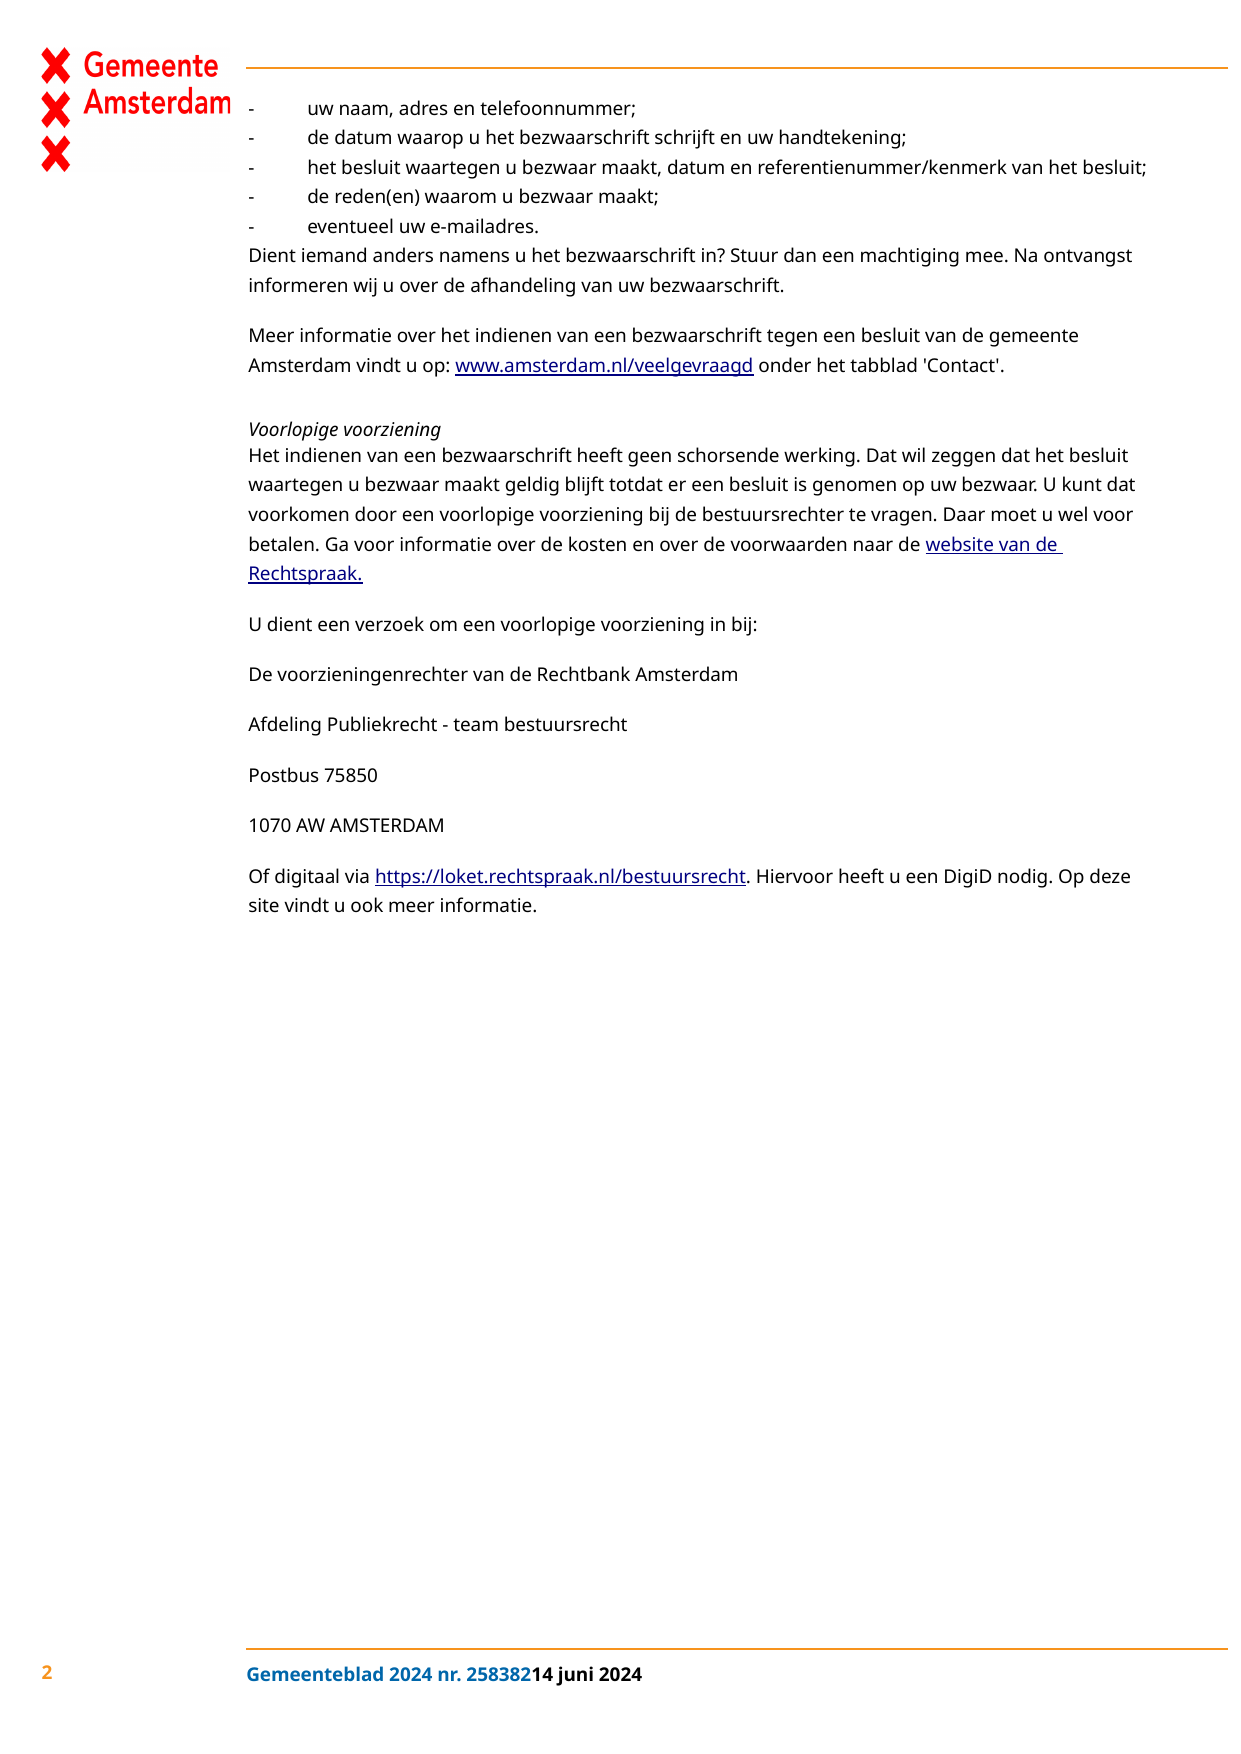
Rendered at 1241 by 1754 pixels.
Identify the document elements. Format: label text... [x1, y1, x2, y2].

list uw naam, adres en telefoonnummer; [248, 95, 1152, 121]
text Meer informatie over het indienen van een bezwaarschrift tegen een besluit van de gemeente Amsterdam vindt u op: www.amsterdam.nl/veelgevraagd onder het tabblad 'Contact'. [248, 323, 1152, 378]
list de datum waarop u het bezwaarschrift schrijft en uw handtekening; [248, 124, 1152, 150]
text Voorlopige voorziening [248, 416, 1152, 442]
text 1070 AW AMSTERDAM [248, 812, 1152, 838]
picture [41, 47, 231, 172]
text Het indienen van een bezwaarschrift heeft geen schorsende werking. Dat wil zeggen dat het besluit waartegen u bezwaar maakt geldig blijft totdat er een besluit is genomen op uw bezwaar. U kunt dat voorkomen door een voorlopige voorziening bij de bestuursrechter te vragen. Daar moet u wel voor betalen. Ga voor informatie over de kosten en over de voorwaarden naar de website van de Rechtspraak. [248, 442, 1152, 586]
text U dient een verzoek om een voorlopige voorziening in bij: [248, 611, 1152, 636]
text Afdeling Publiekrecht - team bestuursrecht [248, 712, 1152, 737]
list het besluit waartegen u bezwaar maakt, datum en referentienummer/kenmerk van het besluit; [248, 154, 1152, 180]
text Postbus 75850 [248, 762, 1152, 788]
list de reden(en) waarom u bezwaar maakt; [248, 183, 1152, 209]
text Dient iemand anders namens u het bezwaarschrift in? Stuur dan een machtiging mee. Na ontvangst informeren wij u over de afhandeling van uw bezwaarschrift. [248, 243, 1152, 298]
text De voorzieningenrechter van de Rechtbank Amsterdam [248, 661, 1152, 687]
text Of digitaal via https://loket.rechtspraak.nl/bestuursrecht. Hiervoor heeft u een DigiD nodig. Op deze site vindt u ook meer informatie. [248, 863, 1152, 918]
list eventueel uw e-mailadres. [248, 213, 1152, 239]
